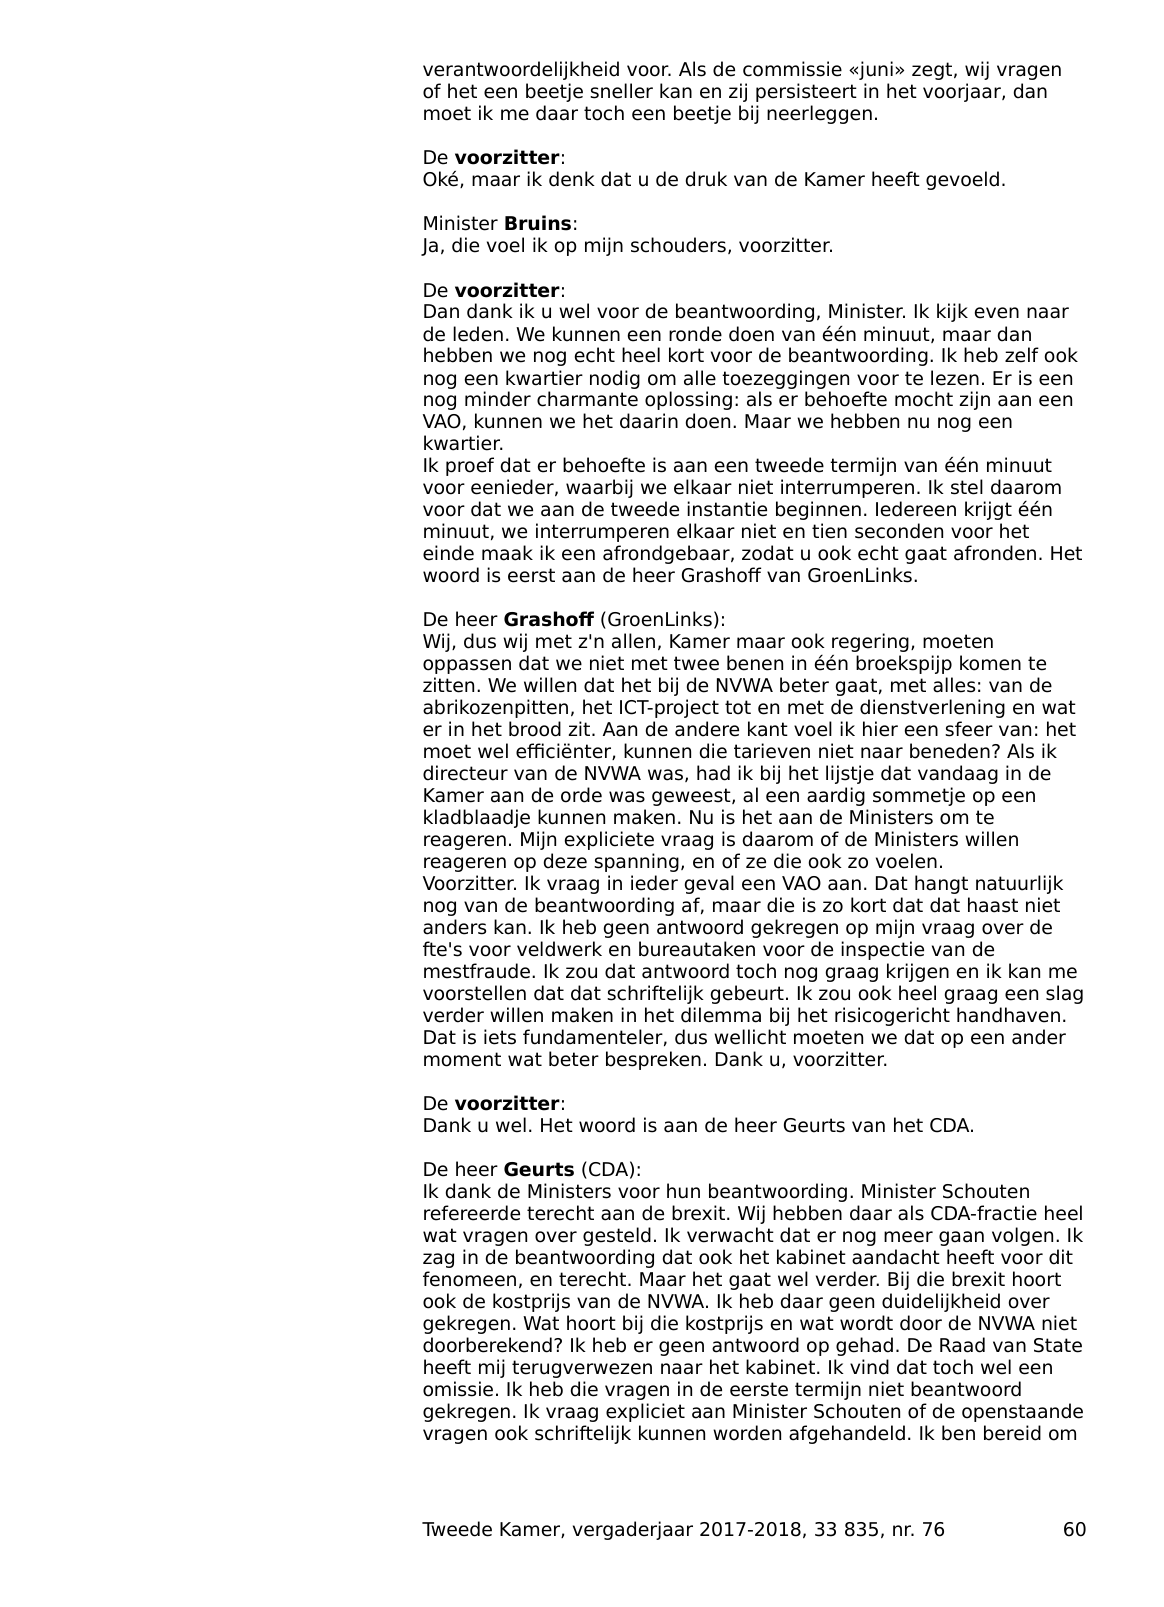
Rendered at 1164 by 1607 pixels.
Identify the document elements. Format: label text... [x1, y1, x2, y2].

text De voorzitter: [422, 147, 1087, 169]
text Oké, maar ik denk dat u de druk van de Kamer heeft gevoeld. [422, 169, 1087, 191]
text Dank u wel. Het woord is aan de heer Geurts van het CDA. [422, 1115, 1087, 1137]
text Dan dank ik u wel voor de beantwoording, Minister. Ik kijk even naar de leden. We kunnen een ronde doen van één minuut, maar dan hebben we nog echt heel kort voor de beantwoording. Ik heb zelf ook nog een kwartier nodig om alle toezeggingen voor te lezen. Er is een nog minder charmante oplossing: als er behoefte mocht zijn aan een VAO, kunnen we het daarin doen. Maar we hebben nu nog een kwartier. [422, 301, 1087, 455]
text Voorzitter. Ik vraag in ieder geval een VAO aan. Dat hangt natuurlijk nog van de beantwoording af, maar die is zo kort dat dat haast niet anders kan. Ik heb geen antwoord gekregen op mijn vraag over de fte's voor veldwerk en bureautaken voor de inspectie van de mestfraude. Ik zou dat antwoord toch nog graag krijgen en ik kan me voorstellen dat dat schriftelijk gebeurt. Ik zou ook heel graag een slag verder willen maken in het dilemma bij het risicogericht handhaven. Dat is iets fundamenteler, dus wellicht moeten we dat op een ander moment wat beter bespreken. Dank u, voorzitter. [422, 873, 1087, 1071]
text De heer Grashoff (GroenLinks): [422, 609, 1087, 631]
text Wij, dus wij met z'n allen, Kamer maar ook regering, moeten oppassen dat we niet met twee benen in één broekspijp komen te zitten. We willen dat het bij de NVWA beter gaat, met alles: van de abrikozenpitten, het ICT-project tot en met de dienstverlening en wat er in het brood zit. Aan de andere kant voel ik hier een sfeer van: het moet wel efficiënter, kunnen die tarieven niet naar beneden? Als ik directeur van de NVWA was, had ik bij het lijstje dat vandaag in de Kamer aan de orde was geweest, al een aardig sommetje op een kladblaadje kunnen maken. Nu is het aan de Ministers om te reageren. Mijn expliciete vraag is daarom of de Ministers willen reageren op deze spanning, en of ze die ook zo voelen. [422, 631, 1087, 873]
text De voorzitter: [422, 1093, 1087, 1115]
text Ik proef dat er behoefte is aan een tweede termijn van één minuut voor eenieder, waarbij we elkaar niet interrumperen. Ik stel daarom voor dat we aan de tweede instantie beginnen. Iedereen krijgt één minuut, we interrumperen elkaar niet en tien seconden voor het einde maak ik een afrondgebaar, zodat u ook echt gaat afronden. Het woord is eerst aan de heer Grashoff van GroenLinks. [422, 455, 1087, 587]
text verantwoordelijkheid voor. Als de commissie «juni» zegt, wij vragen of het een beetje sneller kan en zij persisteert in het voorjaar, dan moet ik me daar toch een beetje bij neerleggen. [422, 59, 1087, 125]
text Minister Bruins: [422, 213, 1087, 235]
text Ja, die voel ik op mijn schouders, voorzitter. [422, 235, 1087, 257]
text De heer Geurts (CDA): [422, 1159, 1087, 1181]
text Ik dank de Ministers voor hun beantwoording. Minister Schouten refereerde terecht aan de brexit. Wij hebben daar als CDA-fractie heel wat vragen over gesteld. Ik verwacht dat er nog meer gaan volgen. Ik zag in de beantwoording dat ook het kabinet aandacht heeft voor dit fenomeen, en terecht. Maar het gaat wel verder. Bij die brexit hoort ook de kostprijs van de NVWA. Ik heb daar geen duidelijkheid over gekregen. Wat hoort bij die kostprijs en wat wordt door de NVWA niet doorberekend? Ik heb er geen antwoord op gehad. De Raad van State heeft mij terugverwezen naar het kabinet. Ik vind dat toch wel een omissie. Ik heb die vragen in de eerste termijn niet beantwoord gekregen. Ik vraag expliciet aan Minister Schouten of de openstaande vragen ook schriftelijk kunnen worden afgehandeld. Ik ben bereid om [422, 1181, 1087, 1445]
text De voorzitter: [422, 279, 1087, 301]
